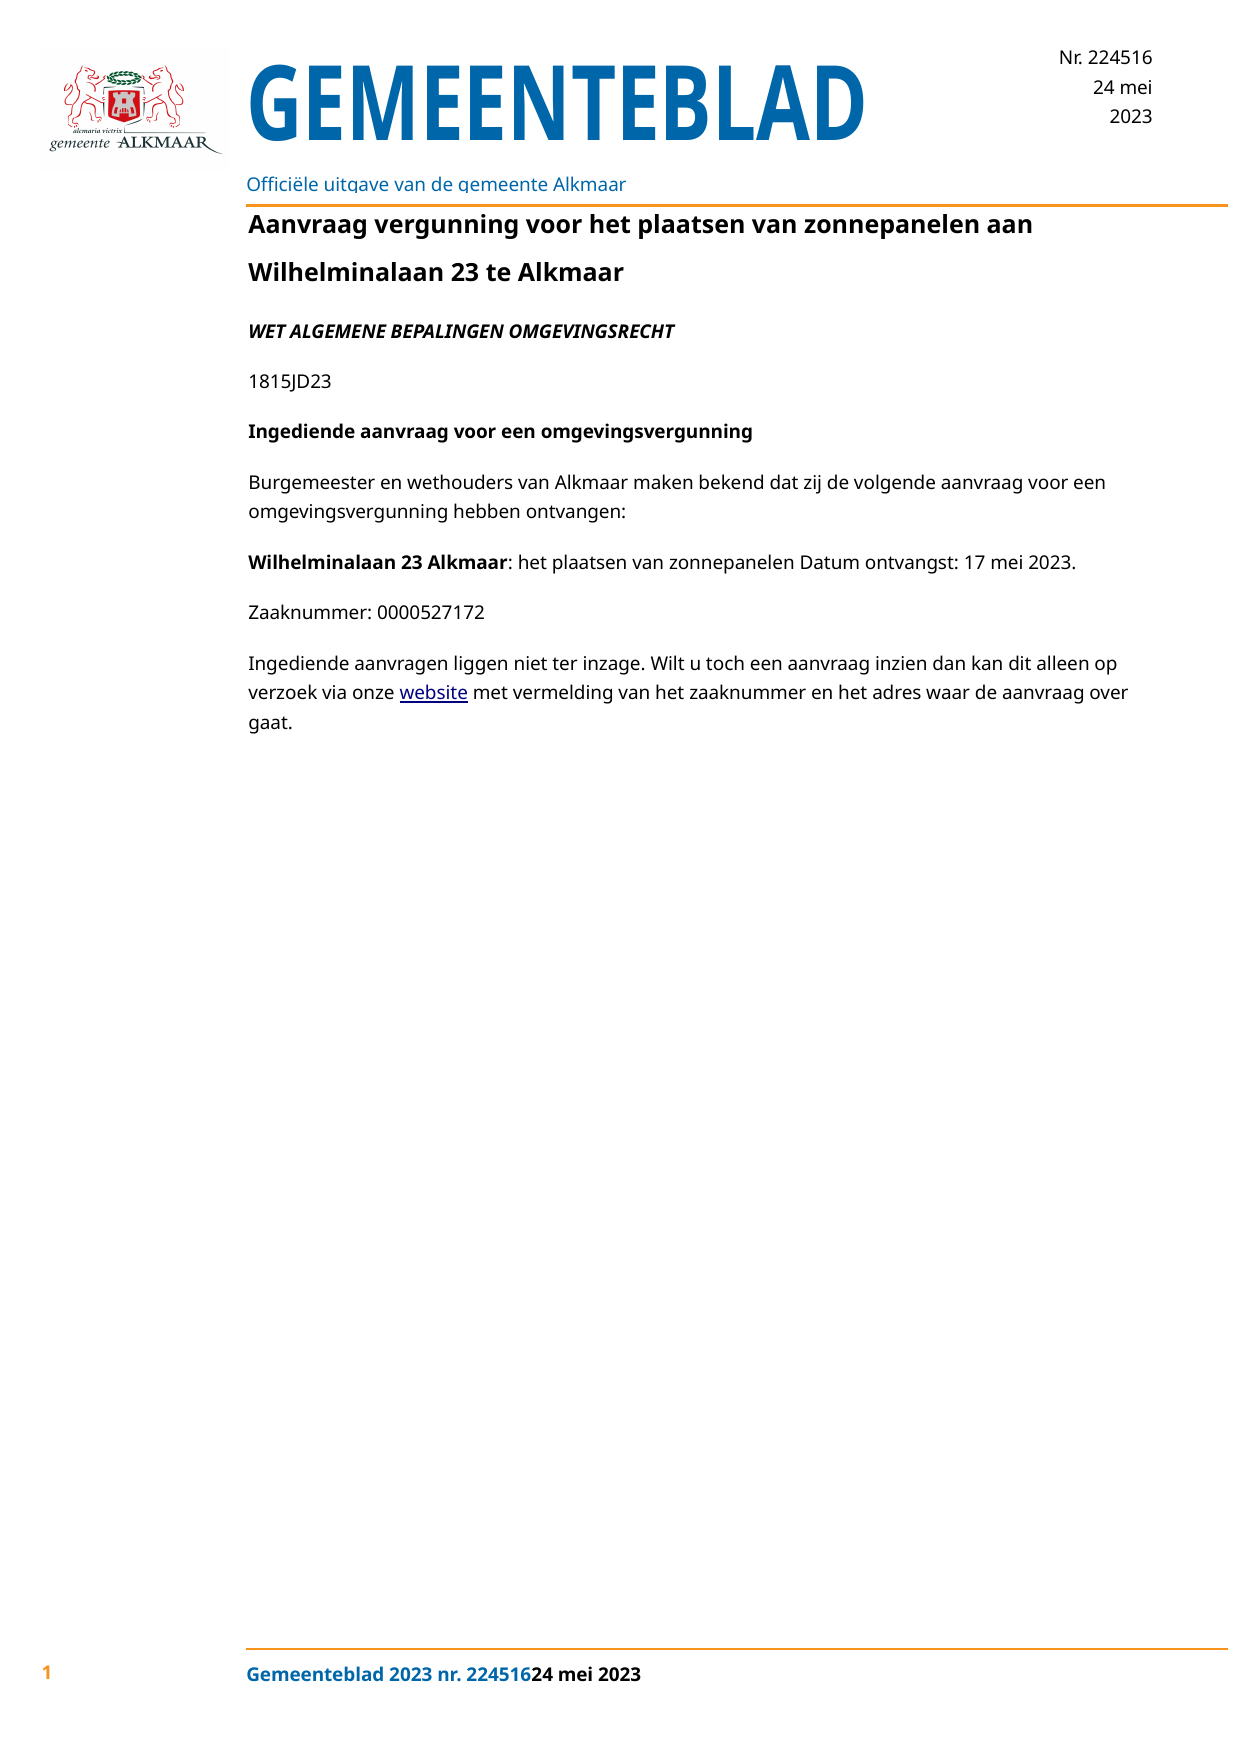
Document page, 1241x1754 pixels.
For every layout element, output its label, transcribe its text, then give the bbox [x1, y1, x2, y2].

text WET ALGEMENE BEPALINGEN OMGEVINGSRECHT [248, 318, 1152, 344]
text 1815JD23 [248, 368, 1152, 394]
text Zaaknummer: 0000527172 [248, 599, 1152, 625]
text Wilhelminalaan 23 Alkmaar: het plaatsen van zonnepanelen Datum ontvangst: 17 mei 2023. [248, 549, 1152, 575]
picture [41, 47, 231, 172]
text Ingediende aanvragen liggen niet ter inzage. Wilt u toch een aanvraag inzien dan kan dit alleen op verzoek via onze website met vermelding van het zaaknummer en het adres waar de aanvraag over gaat. [248, 650, 1152, 735]
text Ingediende aanvraag voor een omgevingsvergunning [248, 419, 1152, 444]
text Burgemeester en wethouders van Alkmaar maken bekend dat zij de volgende aanvraag voor een omgevingsvergunning hebben ontvangen: [248, 469, 1152, 524]
text Aanvraag vergunning voor het plaatsen van zonnepanelen aan Wilhelminalaan 23 te Alkmaar [248, 207, 1152, 288]
